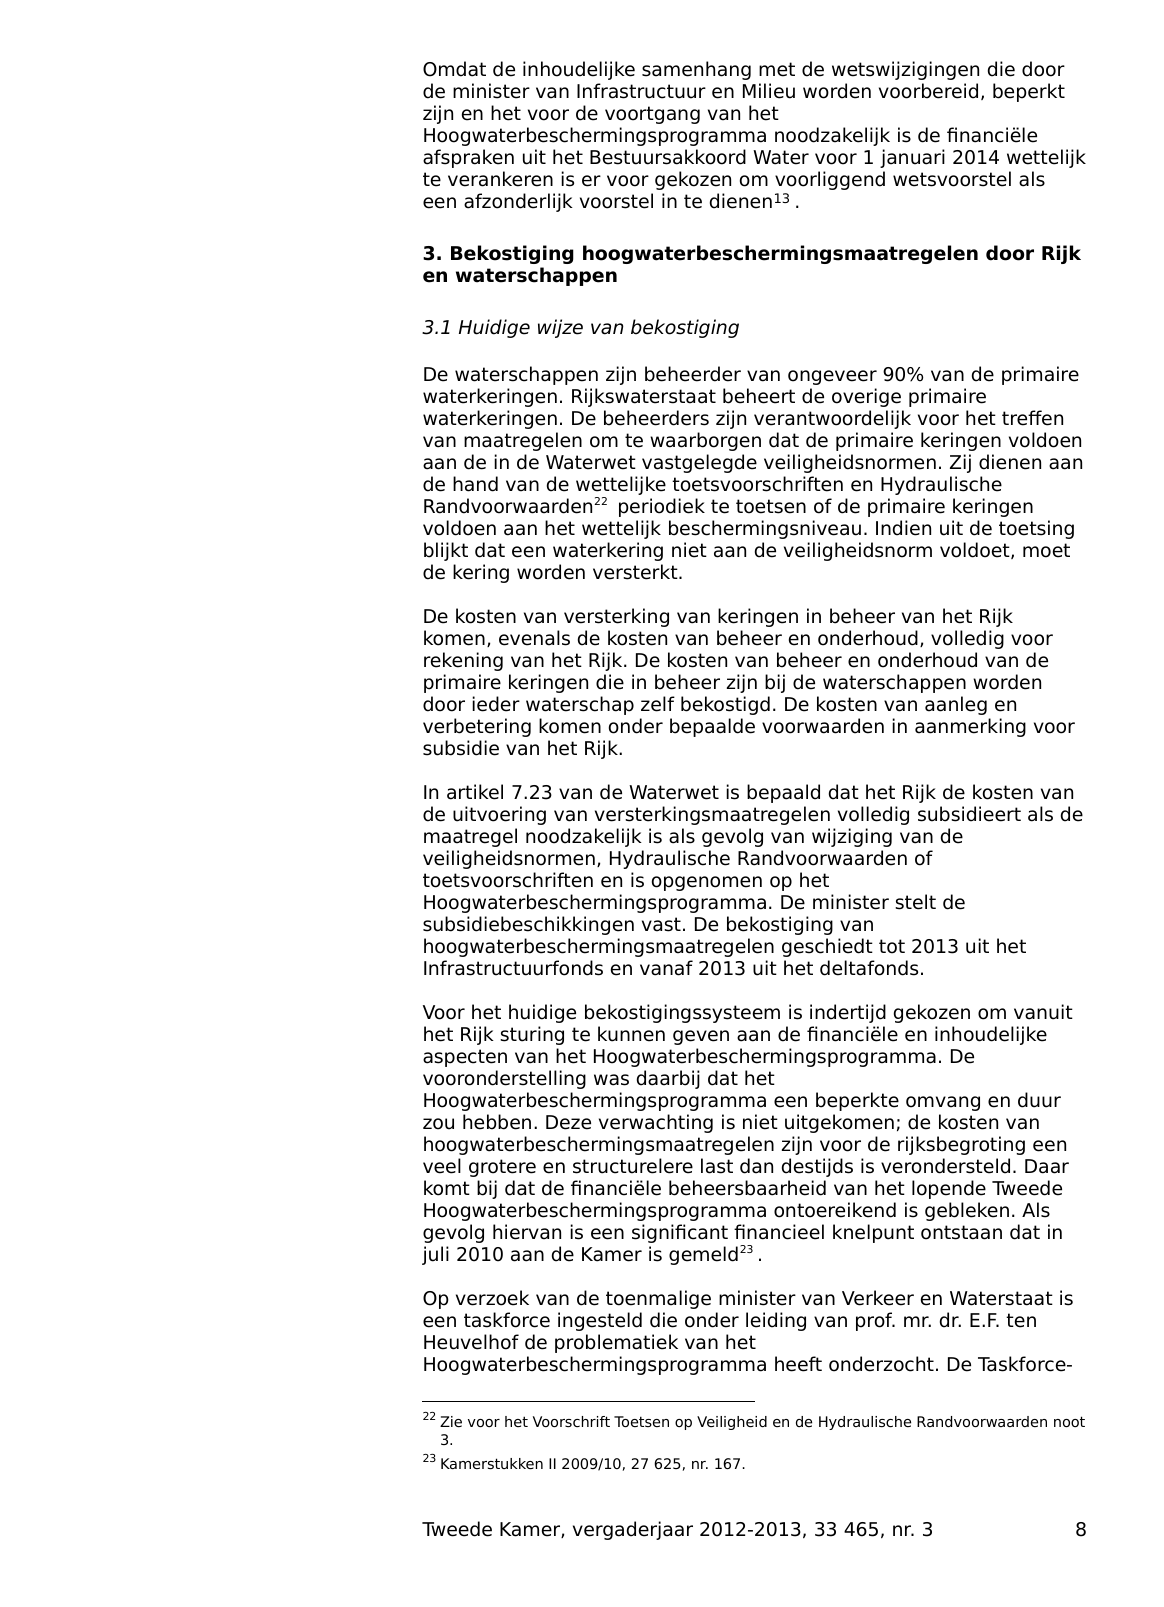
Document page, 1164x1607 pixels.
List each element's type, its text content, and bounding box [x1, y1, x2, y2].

subtitle 3.1 Huidige wijze van bekostiging [422, 317, 1087, 339]
text De kosten van versterking van keringen in beheer van het Rijk komen, evenals de kosten van beheer en onderhoud, volledig voor rekening van het Rijk. De kosten van beheer en onderhoud van de primaire keringen die in beheer zijn bij de waterschappen worden door ieder waterschap zelf bekostigd. De kosten van aanleg en verbetering komen onder bepaalde voorwaarden in aanmerking voor subsidie van het Rijk. [422, 606, 1087, 760]
text Kamerstukken II 2009/10, 27 625, nr. 167. [422, 1452, 1087, 1474]
text Voor het huidige bekostigingssysteem is indertijd gekozen om vanuit het Rijk sturing te kunnen geven aan de financiële en inhoudelijke aspecten van het Hoogwaterbeschermingsprogramma. De vooronderstelling was daarbij dat het Hoogwaterbeschermingsprogramma een beperkte omvang en duur zou hebben. Deze verwachting is niet uitgekomen; de kosten van hoogwaterbeschermingsmaatregelen zijn voor de rijksbegroting een veel grotere en structurelere last dan destijds is verondersteld. Daar komt bij dat de financiële beheersbaarheid van het lopende Tweede Hoogwaterbeschermingsprogramma ontoereikend is gebleken. Als gevolg hiervan is een significant financieel knelpunt ontstaan dat in juli 2010 aan de Kamer is gemeld. [422, 1002, 1087, 1266]
text Op verzoek van de toenmalige minister van Verkeer en Waterstaat is een taskforce ingesteld die onder leiding van prof. mr. dr. E.F. ten Heuvelhof de problematiek van het Hoogwaterbeschermingsprogramma heeft onderzocht. De Taskforce- [422, 1288, 1087, 1376]
text In artikel 7.23 van de Waterwet is bepaald dat het Rijk de kosten van de uitvoering van versterkingsmaatregelen volledig subsidieert als de maatregel noodzakelijk is als gevolg van wijziging van de veiligheidsnormen, Hydraulische Randvoorwaarden of toetsvoorschriften en is opgenomen op het Hoogwaterbeschermingsprogramma. De minister stelt de subsidiebeschikkingen vast. De bekostiging van hoogwaterbeschermingsmaatregelen geschiedt tot 2013 uit het Infrastructuurfonds en vanaf 2013 uit het deltafonds. [422, 782, 1087, 980]
text Zie voor het Voorschrift Toetsen op Veiligheid en de Hydraulische Randvoorwaarden noot 3. [422, 1410, 1087, 1449]
text De waterschappen zijn beheerder van ongeveer 90% van de primaire waterkeringen. Rijkswaterstaat beheert de overige primaire waterkeringen. De beheerders zijn verantwoordelijk voor het treffen van maatregelen om te waarborgen dat de primaire keringen voldoen aan de in de Waterwet vastgelegde veiligheidsnormen. Zij dienen aan de hand van de wettelijke toetsvoorschriften en Hydraulische Randvoorwaarden periodiek te toetsen of de primaire keringen voldoen aan het wettelijk beschermingsniveau. Indien uit de toetsing blijkt dat een waterkering niet aan de veiligheidsnorm voldoet, moet de kering worden versterkt. [422, 364, 1087, 584]
subtitle 3. Bekostiging hoogwaterbeschermingsmaatregelen door Rijk en waterschappen [422, 243, 1087, 287]
text Omdat de inhoudelijke samenhang met de wetswijzigingen die door de minister van Infrastructuur en Milieu worden voorbereid, beperkt zijn en het voor de voortgang van het Hoogwaterbeschermingsprogramma noodzakelijk is de financiële afspraken uit het Bestuursakkoord Water voor 1 januari 2014 wettelijk te verankeren is er voor gekozen om voorliggend wetsvoorstel als een afzonderlijk voorstel in te dienen13. [422, 59, 1087, 213]
